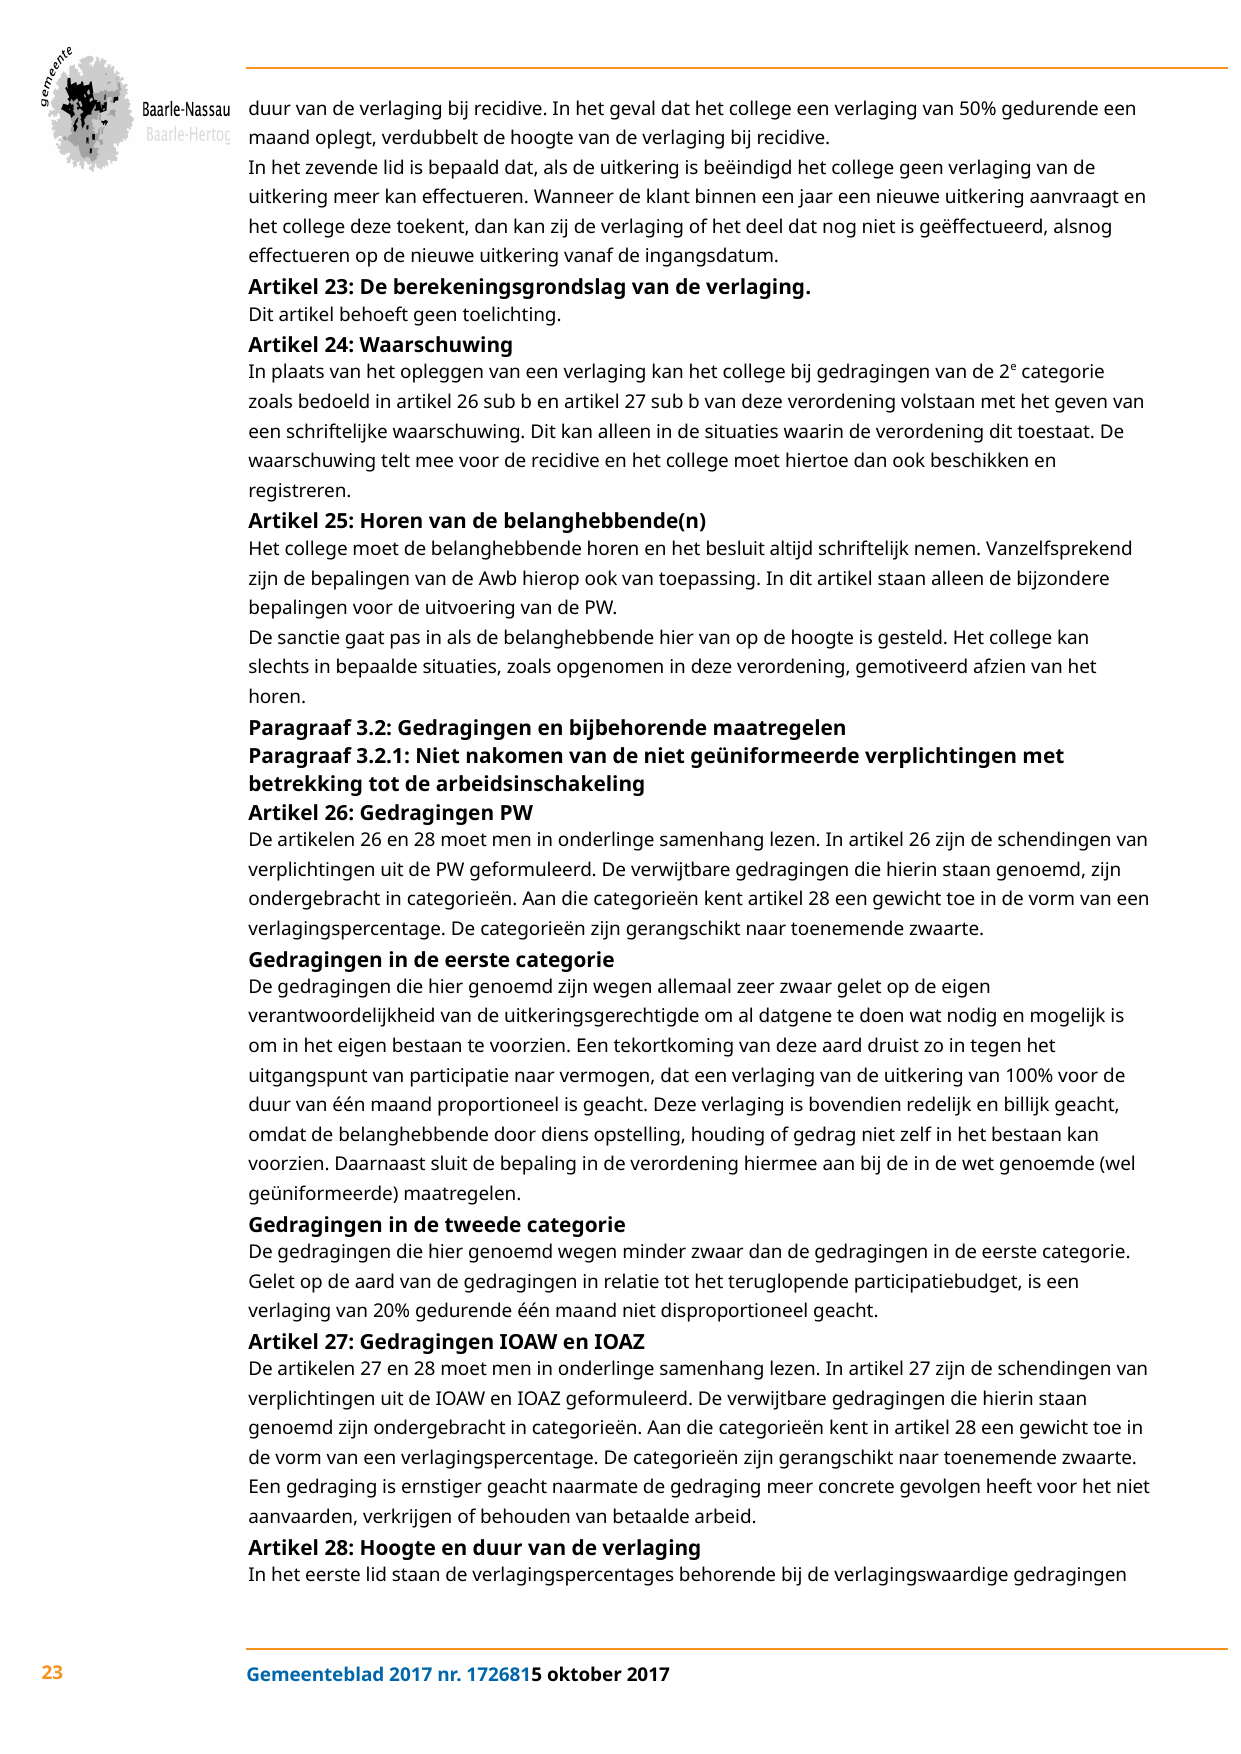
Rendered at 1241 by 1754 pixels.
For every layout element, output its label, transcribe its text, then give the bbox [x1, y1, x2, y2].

text Paragraaf 3.2.1: Niet nakomen van de niet geüniformeerde verplichtingen met betrekking tot de arbeidsinschakeling [248, 741, 1152, 798]
picture [41, 47, 231, 172]
text Artikel 28: Hoogte en duur van de verlaging [248, 1533, 1152, 1561]
text Artikel 24: Waarschuwing [248, 330, 1152, 359]
text De gedragingen die hier genoemd zijn wegen allemaal zeer zwaar gelet op de eigen verantwoordelijkheid van de uitkeringsgerechtigde om al datgene te doen wat nodig en mogelijk is om in het eigen bestaan te voorzien. Een tekortkoming van deze aard druist zo in tegen het uitgangspunt van participatie naar vermogen, dat een verlaging van de uitkering van 100% voor de duur van één maand proportioneel is geacht. Deze verlaging is bovendien redelijk en billijk geacht, omdat de belanghebbende door diens opstelling, houding of gedrag niet zelf in het bestaan kan voorzien. Daarnaast sluit de bepaling in de verordening hiermee aan bij de in de wet genoemde (wel geüniformeerde) maatregelen. [248, 973, 1152, 1206]
text Artikel 25: Horen van de belanghebbende(n) [248, 507, 1152, 535]
text Artikel 26: Gedragingen PW [248, 798, 1152, 826]
text De sanctie gaat pas in als de belanghebbende hier van op de hoogte is gesteld. Het college kan slechts in bepaalde situaties, zoals opgenomen in deze verordening, gemotiveerd afzien van het horen. [248, 624, 1152, 709]
text De artikelen 27 en 28 moet men in onderlinge samenhang lezen. In artikel 27 zijn de schendingen van verplichtingen uit de IOAW en IOAZ geformuleerd. De verwijtbare gedragingen die hierin staan genoemd zijn ondergebracht in categorieën. Aan die categorieën kent in artikel 28 een gewicht toe in de vorm van een verlagingspercentage. De categorieën zijn gerangschikt naar toenemende zwaarte. Een gedraging is ernstiger geacht naarmate de gedraging meer concrete gevolgen heeft voor het niet aanvaarden, verkrijgen of behouden van betaalde arbeid. [248, 1355, 1152, 1529]
text Gedragingen in de eerste categorie [248, 945, 1152, 973]
text De gedragingen die hier genoemd wegen minder zwaar dan de gedragingen in de eerste categorie. Gelet op de aard van de gedragingen in relatie tot het teruglopende participatiebudget, is een verlaging van 20% gedurende één maand niet disproportioneel geacht. [248, 1238, 1152, 1323]
text Artikel 27: Gedragingen IOAW en IOAZ [248, 1327, 1152, 1355]
text Het college moet de belanghebbende horen en het besluit altijd schriftelijk nemen. Vanzelfsprekend zijn de bepalingen van de Awb hierop ook van toepassing. In dit artikel staan alleen de bijzondere bepalingen voor de uitvoering van de PW. [248, 535, 1152, 620]
text In plaats van het opleggen van een verlaging kan het college bij gedragingen van de 2e categorie zoals bedoeld in artikel 26 sub b en artikel 27 sub b van deze verordening volstaan met het geven van een schriftelijke waarschuwing. Dit kan alleen in de situaties waarin de verordening dit toestaat. De waarschuwing telt mee voor de recidive en het college moet hiertoe dan ook beschikken en registreren. [248, 359, 1152, 503]
text Dit artikel behoeft geen toelichting. [248, 301, 1152, 326]
text Artikel 23: De berekeningsgrondslag van de verlaging. [248, 272, 1152, 301]
text In het zevende lid is bepaald dat, als de uitkering is beëindigd het college geen verlaging van de uitkering meer kan effectueren. Wanneer de klant binnen een jaar een nieuwe uitkering aanvraagt en het college deze toekent, dan kan zij de verlaging of het deel dat nog niet is geëffectueerd, alsnog effectueren op de nieuwe uitkering vanaf de ingangsdatum. [248, 154, 1152, 268]
text Gedragingen in de tweede categorie [248, 1210, 1152, 1238]
text De artikelen 26 en 28 moet men in onderlinge samenhang lezen. In artikel 26 zijn de schendingen van verplichtingen uit de PW geformuleerd. De verwijtbare gedragingen die hierin staan genoemd, zijn ondergebracht in categorieën. Aan die categorieën kent artikel 28 een gewicht toe in de vorm van een verlagingspercentage. De categorieën zijn gerangschikt naar toenemende zwaarte. [248, 826, 1152, 941]
text In het eerste lid staan de verlagingspercentages behorende bij de verlagingswaardige gedragingen [248, 1561, 1152, 1587]
text duur van de verlaging bij recidive. In het geval dat het college een verlaging van 50% gedurende een maand oplegt, verdubbelt de hoogte van de verlaging bij recidive. [248, 95, 1152, 150]
text Paragraaf 3.2: Gedragingen en bijbehorende maatregelen [248, 713, 1152, 741]
